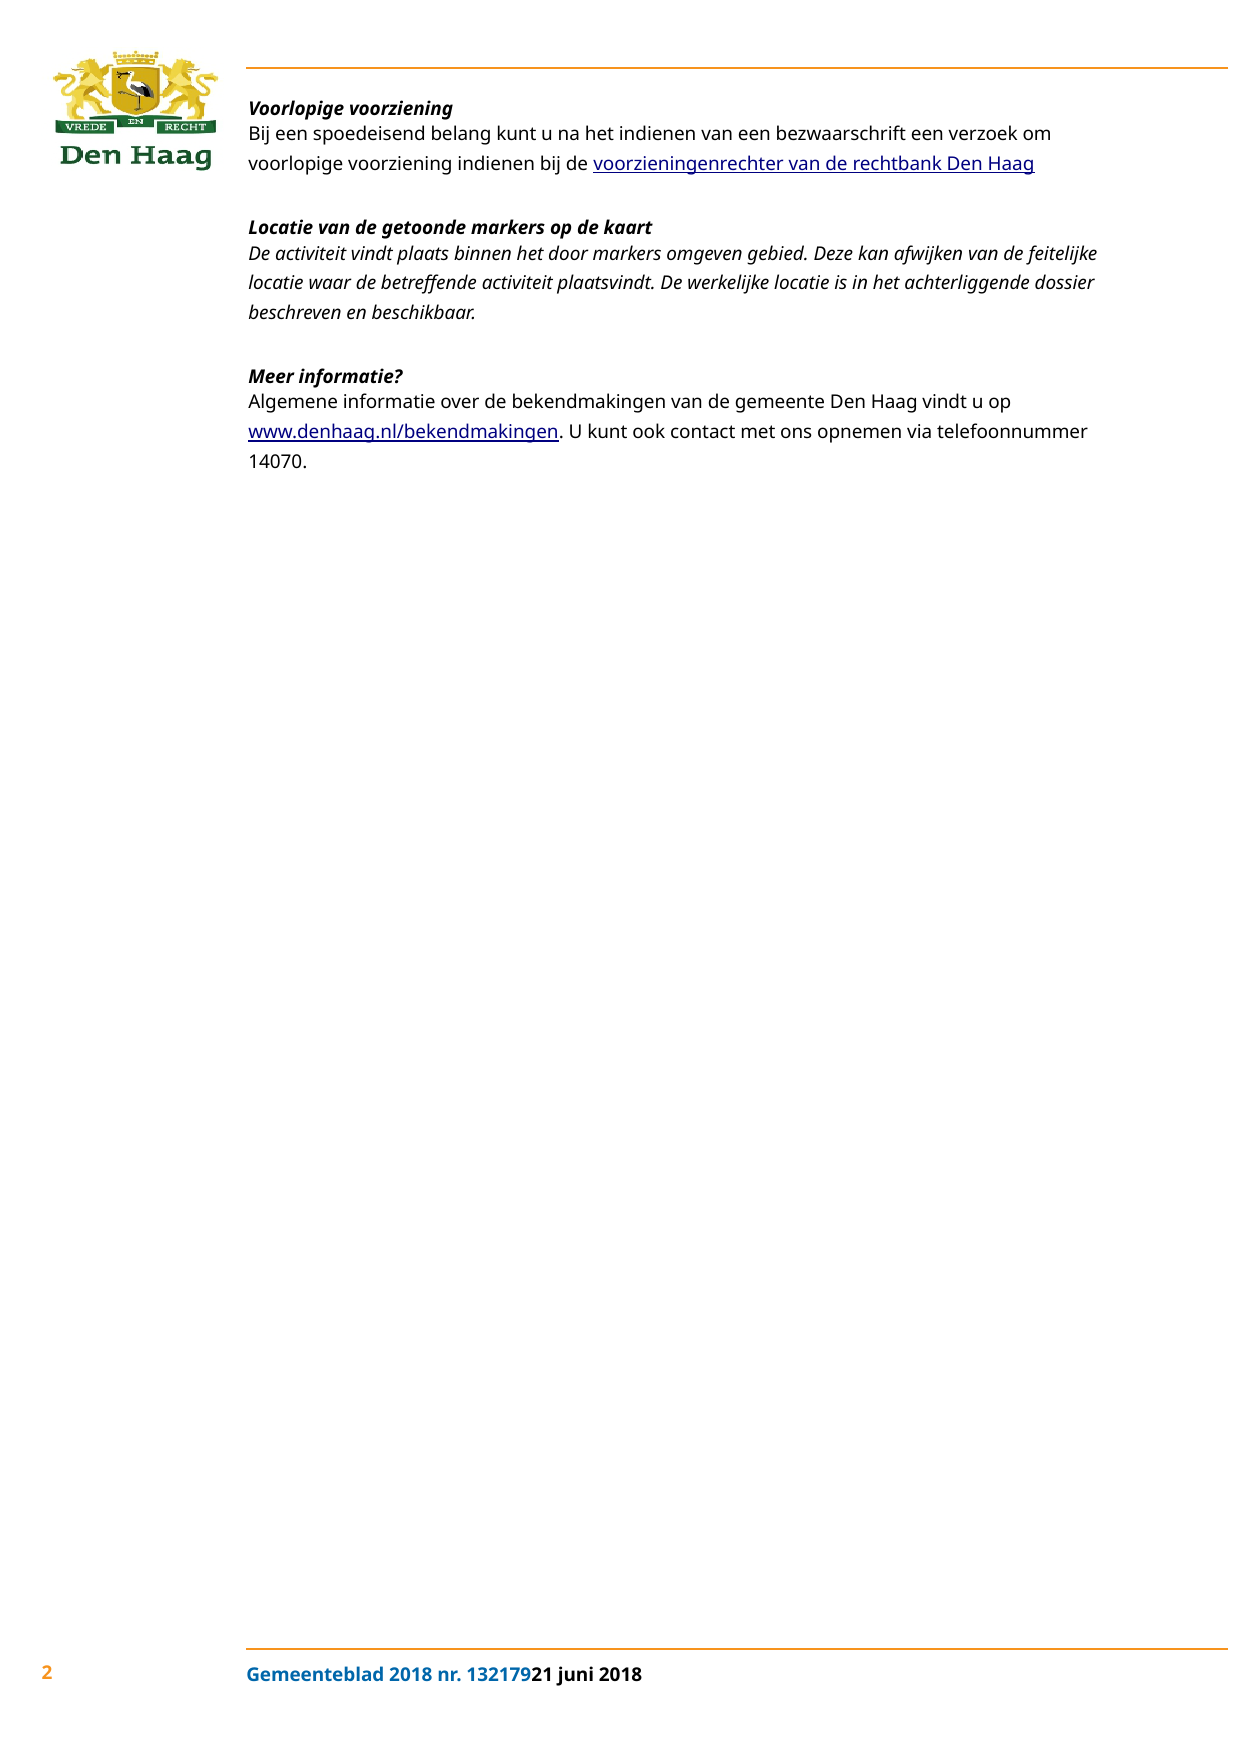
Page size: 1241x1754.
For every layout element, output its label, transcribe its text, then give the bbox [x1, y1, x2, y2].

text Meer informatie? [248, 363, 1152, 389]
text Locatie van de getoonde markers op de kaart [248, 214, 1152, 240]
text Voorlopige voorziening [248, 95, 1152, 121]
text Bij een spoedeisend belang kunt u na het indienen van een bezwaarschrift een verzoek om voorlopige voorziening indienen bij de voorzieningenrechter van de rechtbank Den Haag [248, 121, 1152, 176]
picture [41, 47, 231, 172]
text Algemene informatie over de bekendmakingen van de gemeente Den Haag vindt u op www.denhaag.nl/bekendmakingen. U kunt ook contact met ons opnemen via telefoonnummer 14070. [248, 389, 1152, 473]
text De activiteit vindt plaats binnen het door markers omgeven gebied. Deze kan afwijken van de feitelijke locatie waar de betreffende activiteit plaatsvindt. De werkelijke locatie is in het achterliggende dossier beschreven en beschikbaar. [248, 240, 1152, 325]
